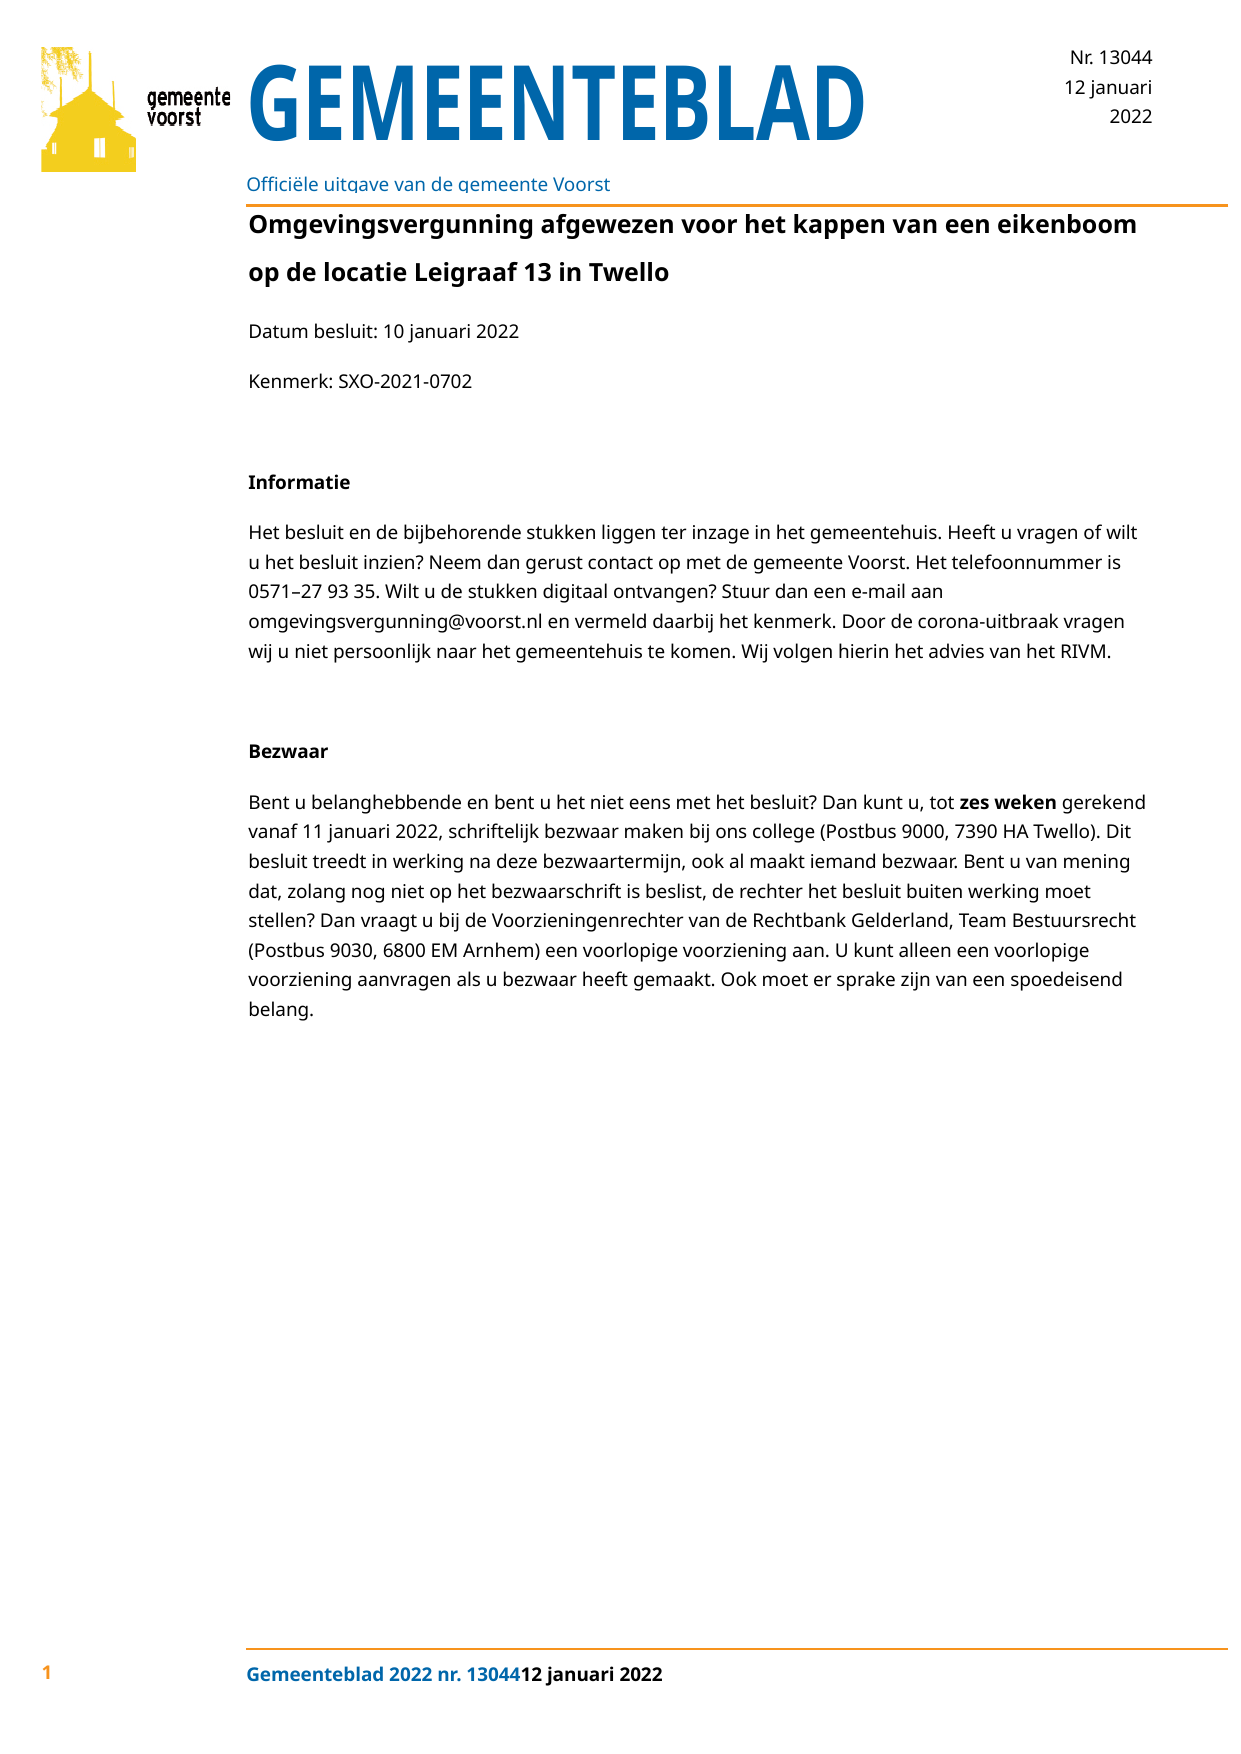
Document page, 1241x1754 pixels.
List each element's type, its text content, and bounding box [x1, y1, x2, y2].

text Omgevingsvergunning afgewezen voor het kappen van een eikenboom op de locatie Leigraaf 13 in Twello [248, 207, 1152, 288]
picture [41, 47, 231, 172]
text Bent u belanghebbende en bent u het niet eens met het besluit? Dan kunt u, tot zes weken gerekend vanaf 11 januari 2022, schriftelijk bezwaar maken bij ons college (Postbus 9000, 7390 HA Twello). Dit besluit treedt in werking na deze bezwaartermijn, ook al maakt iemand bezwaar. Bent u van mening dat, zolang nog niet op het bezwaarschrift is beslist, de rechter het besluit buiten werking moet stellen? Dan vraagt u bij de Voorzieningenrechter van de Rechtbank Gelderland, Team Bestuursrecht (Postbus 9030, 6800 EM Arnhem) een voorlopige voorziening aan. U kunt alleen een voorlopige voorziening aanvragen als u bezwaar heeft gemaakt. Ook moet er sprake zijn van een spoedeisend belang. [248, 789, 1152, 1022]
text Datum besluit: 10 januari 2022 [248, 318, 1152, 344]
text Bezwaar [248, 739, 1152, 764]
text Het besluit en de bijbehorende stukken liggen ter inzage in het gemeentehuis. Heeft u vragen of wilt u het besluit inzien? Neem dan gerust contact op met de gemeente Voorst. Het telefoonnummer is 0571–27 93 35. Wilt u de stukken digitaal ontvangen? Stuur dan een e-mail aan omgevingsvergunning@voorst.nl en vermeld daarbij het kenmerk. Door de corona-uitbraak vragen wij u niet persoonlijk naar het gemeentehuis te komen. Wij volgen hierin het advies van het RIVM. [248, 519, 1152, 664]
text Informatie [248, 469, 1152, 495]
text Kenmerk: SXO-2021-0702 [248, 368, 1152, 394]
